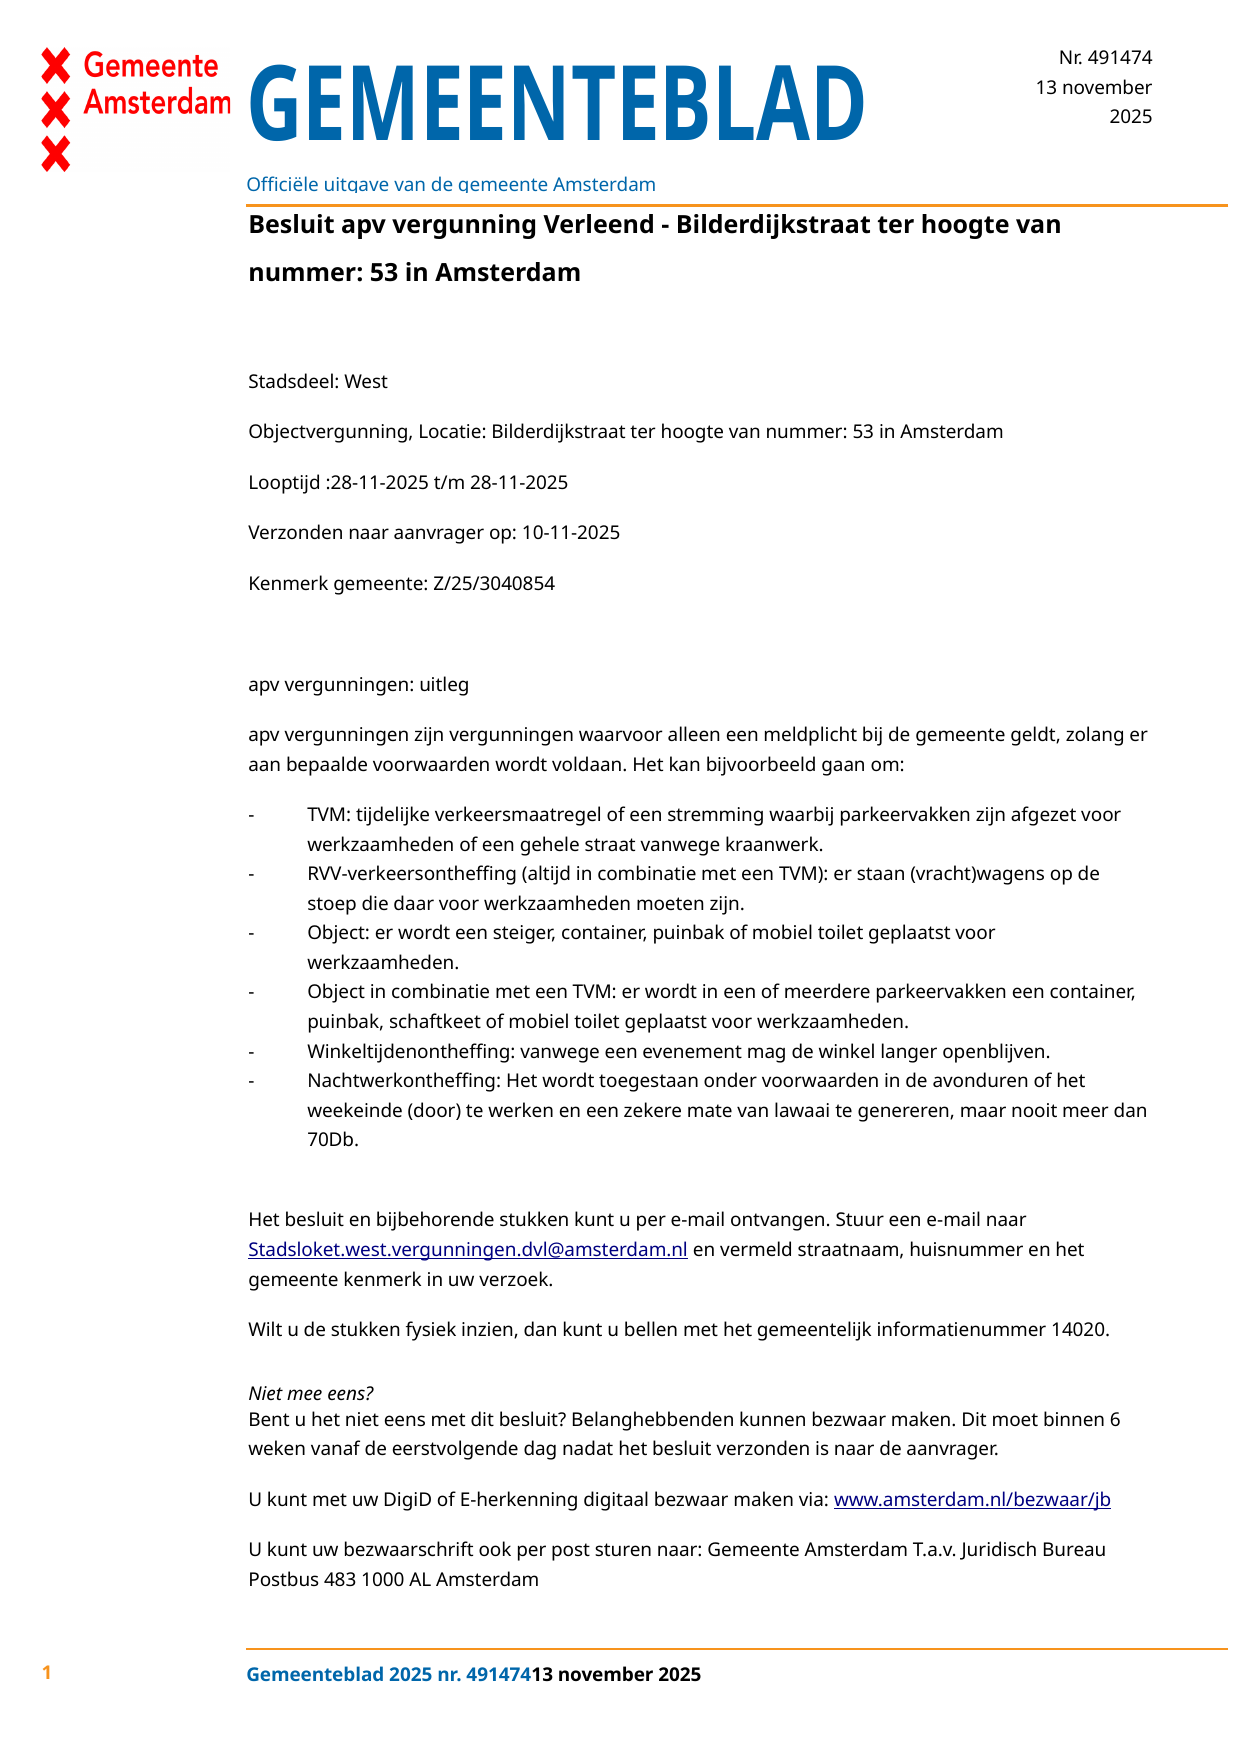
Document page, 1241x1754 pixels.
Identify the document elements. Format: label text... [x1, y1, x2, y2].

list TVM: tijdelijke verkeersmaatregel of een stremming waarbij parkeervakken zijn afgezet voor werkzaamheden of een gehele straat vanwege kraanwerk. [248, 801, 1152, 857]
text Looptijd :28-11-2025 t/m 28-11-2025 [248, 469, 1152, 495]
text apv vergunningen zijn vergunningen waarvoor alleen een meldplicht bij de gemeente geldt, zolang er aan bepaalde voorwaarden wordt voldaan. Het kan bijvoorbeeld gaan om: [248, 721, 1152, 777]
text Stadsdeel: West [248, 368, 1152, 394]
list RVV-verkeersontheffing (altijd in combinatie met een TVM): er staan (vracht)wagens op de stoep die daar voor werkzaamheden moeten zijn. [248, 860, 1152, 916]
text apv vergunningen: uitleg [248, 671, 1152, 697]
text Verzonden naar aanvrager op: 10-11-2025 [248, 519, 1152, 545]
text Wilt u de stukken fysiek inzien, dan kunt u bellen met het gemeentelijk informatienummer 14020. [248, 1316, 1152, 1342]
list Nachtwerkontheffing: Het wordt toegestaan onder voorwaarden in de avonduren of het weekeinde (door) te werken en een zekere mate van lawaai te genereren, maar nooit meer dan 70Db. [248, 1067, 1152, 1152]
text U kunt uw bezwaarschrift ook per post sturen naar: Gemeente Amsterdam T.a.v. Juridisch Bureau Postbus 483 1000 AL Amsterdam [248, 1536, 1152, 1592]
list Object: er wordt een steiger, container, puinbak of mobiel toilet geplaatst voor werkzaamheden. [248, 919, 1152, 975]
text Objectvergunning, Locatie: Bilderdijkstraat ter hoogte van nummer: 53 in Amsterdam [248, 419, 1152, 444]
picture [41, 47, 231, 172]
text Besluit apv vergunning Verleend - Bilderdijkstraat ter hoogte van nummer: 53 in Amsterdam [248, 207, 1152, 288]
text Niet mee eens? [248, 1380, 1152, 1406]
text U kunt met uw DigiD of E-herkenning digitaal bezwaar maken via: www.amsterdam.nl/bezwaar/jb [248, 1486, 1152, 1512]
text Bent u het niet eens met dit besluit? Belanghebbenden kunnen bezwaar maken. Dit moet binnen 6 weken vanaf de eerstvolgende dag nadat het besluit verzonden is naar de aanvrager. [248, 1406, 1152, 1461]
list Object in combinatie met een TVM: er wordt in een of meerdere parkeervakken een container, puinbak, schaftkeet of mobiel toilet geplaatst voor werkzaamheden. [248, 979, 1152, 1034]
text Kenmerk gemeente: Z/25/3040854 [248, 570, 1152, 596]
text Het besluit en bijbehorende stukken kunt u per e-mail ontvangen. Stuur een e-mail naar Stadsloket.west.vergunningen.dvl@amsterdam.nl en vermeld straatnaam, huisnummer en het gemeente kenmerk in uw verzoek. [248, 1207, 1152, 1292]
list Winkeltijdenontheffing: vanwege een evenement mag de winkel langer openblijven. [248, 1038, 1152, 1064]
